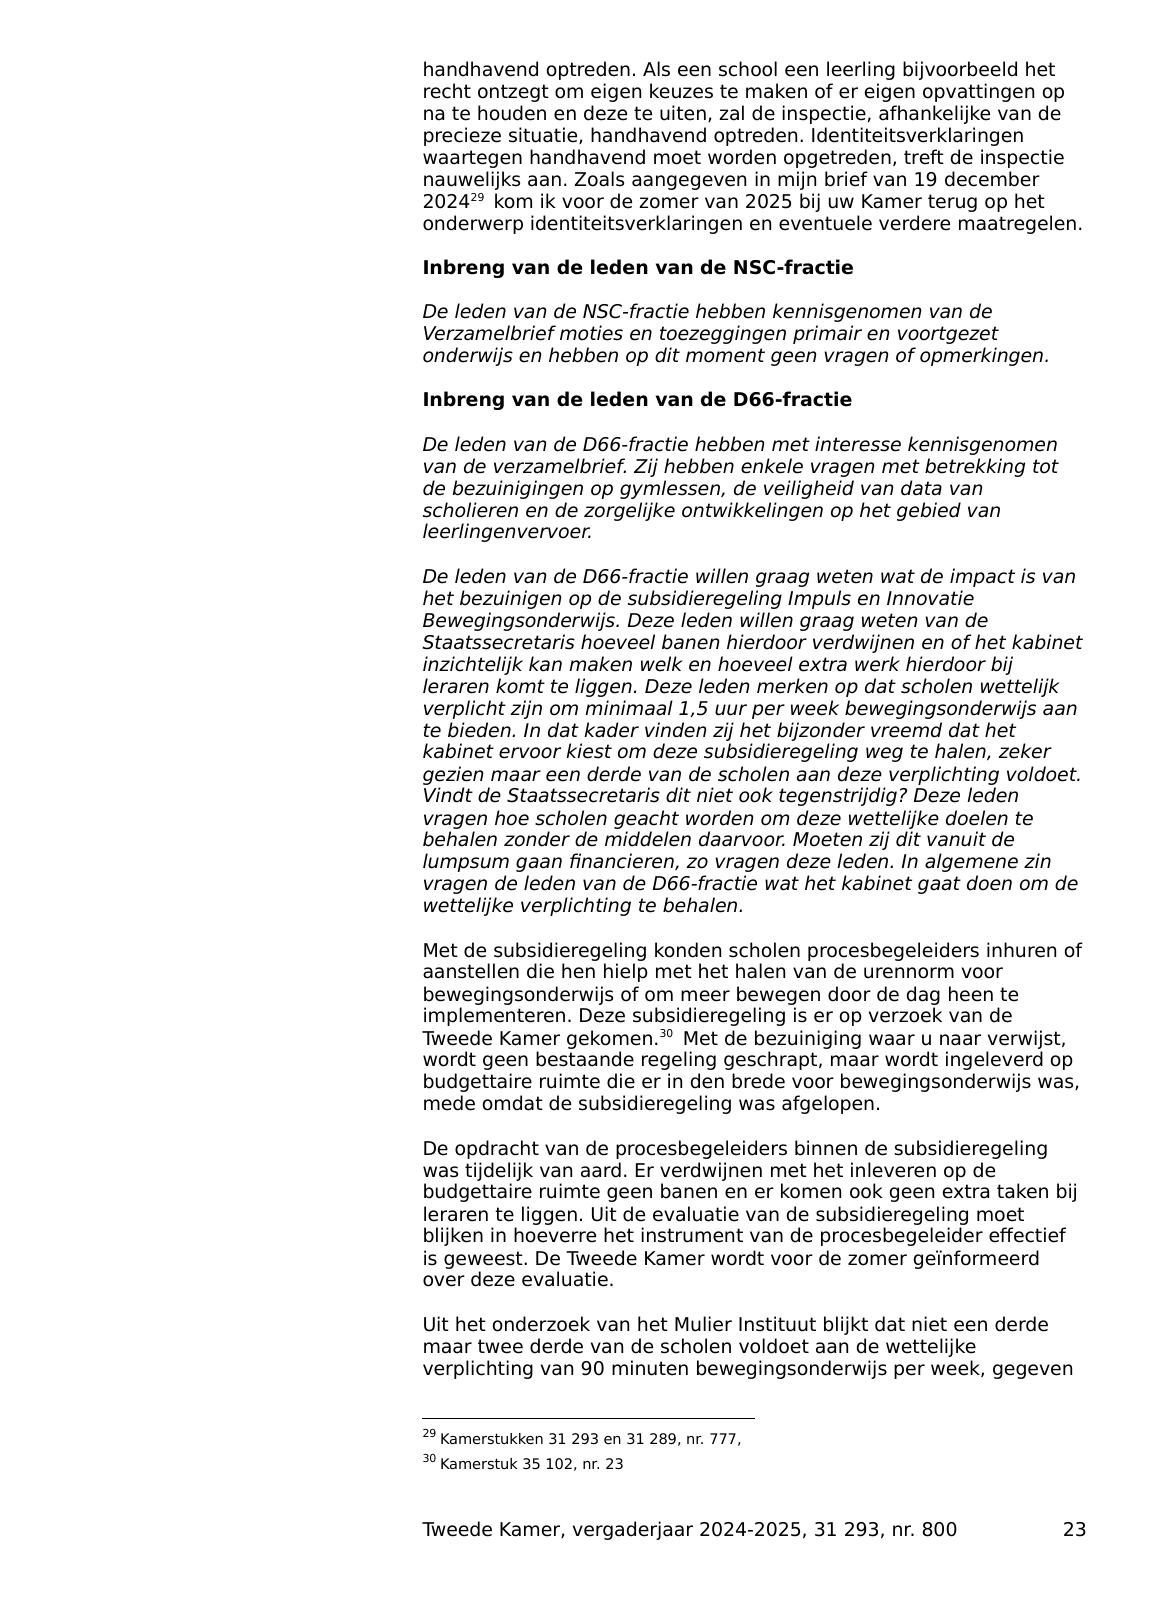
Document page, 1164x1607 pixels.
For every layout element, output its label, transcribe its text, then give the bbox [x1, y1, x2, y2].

text Uit het onderzoek van het Mulier Instituut blijkt dat niet een derde maar twee derde van de scholen voldoet aan de wettelijke verplichting van 90 minuten bewegingsonderwijs per week, gegeven [422, 1313, 1087, 1379]
text De opdracht van de procesbegeleiders binnen de subsidieregeling was tijdelijk van aard. Er verdwijnen met het inleveren op de budgettaire ruimte geen banen en er komen ook geen extra taken bij leraren te liggen. Uit de evaluatie van de subsidieregeling moet blijken in hoeverre het instrument van de procesbegeleider effectief is geweest. De Tweede Kamer wordt voor de zomer geïnformeerd over deze evaluatie. [422, 1137, 1087, 1291]
subtitle Inbreng van de leden van de NSC-fractie [422, 257, 1087, 279]
text Kamerstukken 31 293 en 31 289, nr. 777, [422, 1427, 1087, 1449]
text De leden van de D66-fractie hebben met interesse kennisgenomen van de verzamelbrief. Zij hebben enkele vragen met betrekking tot de bezuinigingen op gymlessen, de veiligheid van data van scholieren en de zorgelijke ontwikkelingen op het gebied van leerlingenvervoer. [422, 433, 1087, 543]
text Kamerstuk 35 102, nr. 23 [422, 1452, 1087, 1474]
subtitle Inbreng van de leden van de D66-fractie [422, 389, 1087, 411]
text De leden van de NSC-fractie hebben kennisgenomen van de Verzamelbrief moties en toezeggingen primair en voortgezet onderwijs en hebben op dit moment geen vragen of opmerkingen. [422, 301, 1087, 367]
text Met de subsidieregeling konden scholen procesbegeleiders inhuren of aanstellen die hen hielp met het halen van de urennorm voor bewegingsonderwijs of om meer bewegen door de dag heen te implementeren. Deze subsidieregeling is er op verzoek van de Tweede Kamer gekomen. Met de bezuiniging waar u naar verwijst, wordt geen bestaande regeling geschrapt, maar wordt ingeleverd op budgettaire ruimte die er in den brede voor bewegingsonderwijs was, mede omdat de subsidieregeling was afgelopen. [422, 939, 1087, 1115]
text handhavend optreden. Als een school een leerling bijvoorbeeld het recht ontzegt om eigen keuzes te maken of er eigen opvattingen op na te houden en deze te uiten, zal de inspectie, afhankelijke van de precieze situatie, handhavend optreden. Identiteitsverklaringen waartegen handhavend moet worden opgetreden, treft de inspectie nauwelijks aan. Zoals aangegeven in mijn brief van 19 december 2024 kom ik voor de zomer van 2025 bij uw Kamer terug op het onderwerp identiteitsverklaringen en eventuele verdere maatregelen. [422, 59, 1087, 235]
text De leden van de D66-fractie willen graag weten wat de impact is van het bezuinigen op de subsidieregeling Impuls en Innovatie Bewegingsonderwijs. Deze leden willen graag weten van de Staatssecretaris hoeveel banen hierdoor verdwijnen en of het kabinet inzichtelijk kan maken welk en hoeveel extra werk hierdoor bij leraren komt te liggen. Deze leden merken op dat scholen wettelijk verplicht zijn om minimaal 1,5 uur per week bewegingsonderwijs aan te bieden. In dat kader vinden zij het bijzonder vreemd dat het kabinet ervoor kiest om deze subsidieregeling weg te halen, zeker gezien maar een derde van de scholen aan deze verplichting voldoet. Vindt de Staatssecretaris dit niet ook tegenstrijdig? Deze leden vragen hoe scholen geacht worden om deze wettelijke doelen te behalen zonder de middelen daarvoor. Moeten zij dit vanuit de lumpsum gaan financieren, zo vragen deze leden. In algemene zin vragen de leden van de D66-fractie wat het kabinet gaat doen om de wettelijke verplichting te behalen. [422, 566, 1087, 917]
